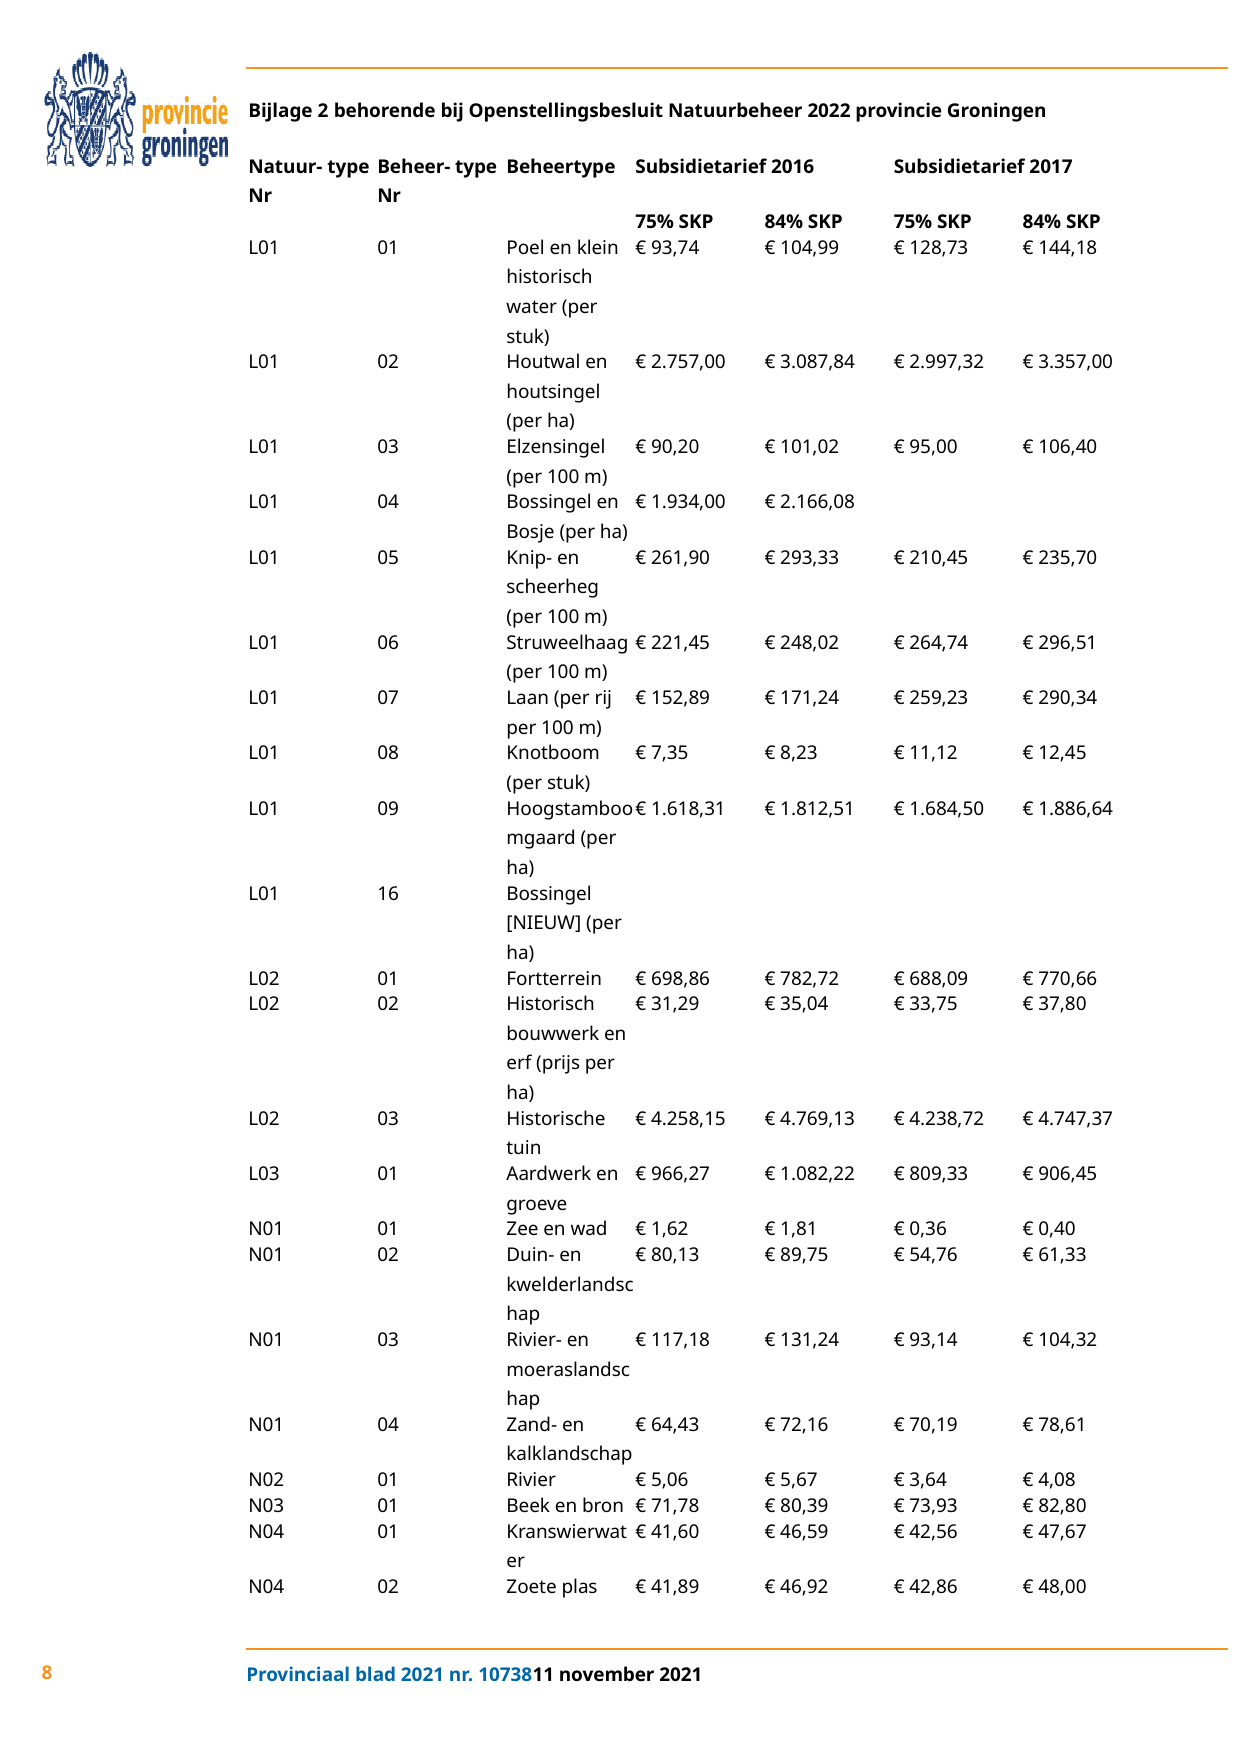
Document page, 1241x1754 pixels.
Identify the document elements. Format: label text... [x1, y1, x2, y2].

table_cell € 3,64 [894, 1466, 1022, 1492]
table_cell € 8,23 [764, 740, 893, 795]
table_cell € 131,24 [764, 1326, 893, 1411]
picture [41, 47, 231, 172]
table_cell € 1,81 [764, 1216, 893, 1241]
table_cell € 61,33 [1023, 1241, 1152, 1326]
table_cell 16 [377, 880, 506, 965]
table_cell 01 [377, 1518, 506, 1573]
table_cell N01 [248, 1326, 377, 1411]
table_cell [506, 208, 635, 234]
table_cell 01 [377, 234, 506, 348]
table_cell N01 [248, 1411, 377, 1466]
table_cell € 0,40 [1023, 1216, 1152, 1241]
table_cell € 64,43 [635, 1411, 764, 1466]
table_header Subsidietarief 2017 [894, 153, 1152, 208]
table_cell € 90,20 [635, 434, 764, 489]
table_cell € 31,29 [635, 990, 764, 1105]
table_cell L01 [248, 880, 377, 965]
table_cell [764, 880, 893, 965]
table_cell € 698,86 [635, 965, 764, 990]
table_cell Aardwerk en groeve [506, 1160, 635, 1216]
table_cell 03 [377, 1326, 506, 1411]
table_cell N04 [248, 1518, 377, 1573]
table_cell € 104,99 [764, 234, 893, 348]
table_cell € 2.166,08 [764, 489, 893, 544]
table_cell 05 [377, 544, 506, 629]
table_cell € 93,14 [894, 1326, 1022, 1411]
table_cell 01 [377, 1466, 506, 1492]
table_cell € 82,80 [1023, 1492, 1152, 1518]
table_cell € 33,75 [894, 990, 1022, 1105]
table_cell 01 [377, 1492, 506, 1518]
table_cell € 46,59 [764, 1518, 893, 1573]
table_cell € 70,19 [894, 1411, 1022, 1466]
table_cell € 41,89 [635, 1573, 764, 1599]
table_cell € 290,34 [1023, 684, 1152, 739]
table_cell € 688,09 [894, 965, 1022, 990]
table_cell 06 [377, 629, 506, 684]
table_cell [894, 880, 1022, 965]
table_header Subsidietarief 2016 [635, 153, 893, 208]
table_cell € 1.934,00 [635, 489, 764, 544]
table_cell € 3.357,00 [1023, 349, 1152, 433]
table_cell [894, 489, 1022, 544]
table_cell [1023, 489, 1152, 544]
table_cell € 71,78 [635, 1492, 764, 1518]
table_cell € 259,23 [894, 684, 1022, 739]
table_cell € 1,62 [635, 1216, 764, 1241]
table_cell L03 [248, 1160, 377, 1216]
table_cell € 54,76 [894, 1241, 1022, 1326]
table_cell L01 [248, 684, 377, 739]
table_header Natuur- type Nr [248, 153, 377, 208]
table_cell € 152,89 [635, 684, 764, 739]
table_cell 08 [377, 740, 506, 795]
table_cell Bossingel [NIEUW] (per ha) [506, 880, 635, 965]
table_cell 09 [377, 795, 506, 880]
table_cell N02 [248, 1466, 377, 1492]
table_cell L01 [248, 795, 377, 880]
table_cell Zoete plas [506, 1573, 635, 1599]
table_cell 03 [377, 434, 506, 489]
table_cell € 46,92 [764, 1573, 893, 1599]
table_cell € 264,74 [894, 629, 1022, 684]
table_cell € 210,45 [894, 544, 1022, 629]
table_cell 75% SKP [894, 208, 1022, 234]
table_cell [248, 208, 377, 234]
table_cell € 104,32 [1023, 1326, 1152, 1411]
table_cell Kranswierwater [506, 1518, 635, 1573]
table_cell N03 [248, 1492, 377, 1518]
table_cell [377, 208, 506, 234]
table_cell 02 [377, 1573, 506, 1599]
table_cell L01 [248, 629, 377, 684]
table_cell Zand- en kalklandschap [506, 1411, 635, 1466]
table_cell Hoogstamboomgaard (per ha) [506, 795, 635, 880]
table_cell 75% SKP [635, 208, 764, 234]
table_cell € 809,33 [894, 1160, 1022, 1216]
table_cell € 2.997,32 [894, 349, 1022, 433]
table_cell € 5,06 [635, 1466, 764, 1492]
table_cell € 7,35 [635, 740, 764, 795]
table_cell 04 [377, 1411, 506, 1466]
table_cell L01 [248, 349, 377, 433]
table_cell € 80,13 [635, 1241, 764, 1326]
table_cell € 235,70 [1023, 544, 1152, 629]
table_cell 03 [377, 1105, 506, 1160]
table_cell € 47,67 [1023, 1518, 1152, 1573]
table_cell € 11,12 [894, 740, 1022, 795]
table_cell € 37,80 [1023, 990, 1152, 1105]
table_cell € 95,00 [894, 434, 1022, 489]
table_cell € 72,16 [764, 1411, 893, 1466]
table_cell Beek en bron [506, 1492, 635, 1518]
table_cell Knip- en scheerheg (per 100 m) [506, 544, 635, 629]
table_cell € 48,00 [1023, 1573, 1152, 1599]
table_cell 01 [377, 1160, 506, 1216]
table_cell L01 [248, 434, 377, 489]
table_cell € 101,02 [764, 434, 893, 489]
table_cell N01 [248, 1216, 377, 1241]
table_cell € 93,74 [635, 234, 764, 348]
table_cell Duin- en kwelderlandschap [506, 1241, 635, 1326]
table_cell € 171,24 [764, 684, 893, 739]
table_cell Poel en klein historisch water (per stuk) [506, 234, 635, 348]
table_cell € 261,90 [635, 544, 764, 629]
table_cell € 42,86 [894, 1573, 1022, 1599]
table_cell N01 [248, 1241, 377, 1326]
table_cell Fortterrein [506, 965, 635, 990]
table_cell € 966,27 [635, 1160, 764, 1216]
table_cell € 248,02 [764, 629, 893, 684]
table_cell € 770,66 [1023, 965, 1152, 990]
table_cell € 106,40 [1023, 434, 1152, 489]
table_cell Historische tuin [506, 1105, 635, 1160]
table_cell Rivier [506, 1466, 635, 1492]
table_cell 01 [377, 965, 506, 990]
table_cell Struweelhaag (per 100 m) [506, 629, 635, 684]
table_cell L02 [248, 1105, 377, 1160]
table_cell € 12,45 [1023, 740, 1152, 795]
table_cell Houtwal en houtsingel (per ha) [506, 349, 635, 433]
table_cell 84% SKP [764, 208, 893, 234]
table_cell € 35,04 [764, 990, 893, 1105]
table_cell € 4,08 [1023, 1466, 1152, 1492]
table_cell € 0,36 [894, 1216, 1022, 1241]
table_cell € 296,51 [1023, 629, 1152, 684]
table_cell € 1.082,22 [764, 1160, 893, 1216]
table_cell € 144,18 [1023, 234, 1152, 348]
table_cell 01 [377, 1216, 506, 1241]
table_cell € 5,67 [764, 1466, 893, 1492]
table_cell Bossingel en Bosje (per ha) [506, 489, 635, 544]
table_cell Elzensingel (per 100 m) [506, 434, 635, 489]
table_cell [635, 880, 764, 965]
table_cell L01 [248, 740, 377, 795]
table_cell € 117,18 [635, 1326, 764, 1411]
table_cell € 4.258,15 [635, 1105, 764, 1160]
table_cell Knotboom (per stuk) [506, 740, 635, 795]
table_cell € 89,75 [764, 1241, 893, 1326]
table_cell 02 [377, 990, 506, 1105]
table_cell € 1.618,31 [635, 795, 764, 880]
table_cell Historisch bouwwerk en erf (prijs per ha) [506, 990, 635, 1105]
table_cell € 4.238,72 [894, 1105, 1022, 1160]
table_cell Zee en wad [506, 1216, 635, 1241]
table_cell € 221,45 [635, 629, 764, 684]
table_header Beheertype [506, 153, 635, 208]
table_cell € 293,33 [764, 544, 893, 629]
table_header Beheer- type Nr [377, 153, 506, 208]
table_cell € 1.812,51 [764, 795, 893, 880]
table_cell N04 [248, 1573, 377, 1599]
table_cell € 3.087,84 [764, 349, 893, 433]
table_cell L02 [248, 990, 377, 1105]
table_cell € 2.757,00 [635, 349, 764, 433]
table_cell € 782,72 [764, 965, 893, 990]
table_cell L01 [248, 234, 377, 348]
table_cell € 1.886,64 [1023, 795, 1152, 880]
table_cell Rivier- en moeraslandschap [506, 1326, 635, 1411]
table_cell € 128,73 [894, 234, 1022, 348]
table_cell [1023, 880, 1152, 965]
table_cell Laan (per rij per 100 m) [506, 684, 635, 739]
table_cell L01 [248, 489, 377, 544]
table_cell 02 [377, 1241, 506, 1326]
table_cell 02 [377, 349, 506, 433]
table_cell € 78,61 [1023, 1411, 1152, 1466]
table_cell € 906,45 [1023, 1160, 1152, 1216]
table_cell € 4.747,37 [1023, 1105, 1152, 1160]
table_cell L02 [248, 965, 377, 990]
table_cell € 1.684,50 [894, 795, 1022, 880]
table_cell € 42,56 [894, 1518, 1022, 1573]
table_cell € 73,93 [894, 1492, 1022, 1518]
table_cell € 41,60 [635, 1518, 764, 1573]
table_cell € 80,39 [764, 1492, 893, 1518]
text Bijlage 2 behorende bij Openstellingsbesluit Natuurbeheer 2022 provincie Groningen [248, 95, 1152, 123]
table_cell 84% SKP [1023, 208, 1152, 234]
table_cell 07 [377, 684, 506, 739]
table_cell 04 [377, 489, 506, 544]
table_cell € 4.769,13 [764, 1105, 893, 1160]
table_cell L01 [248, 544, 377, 629]
